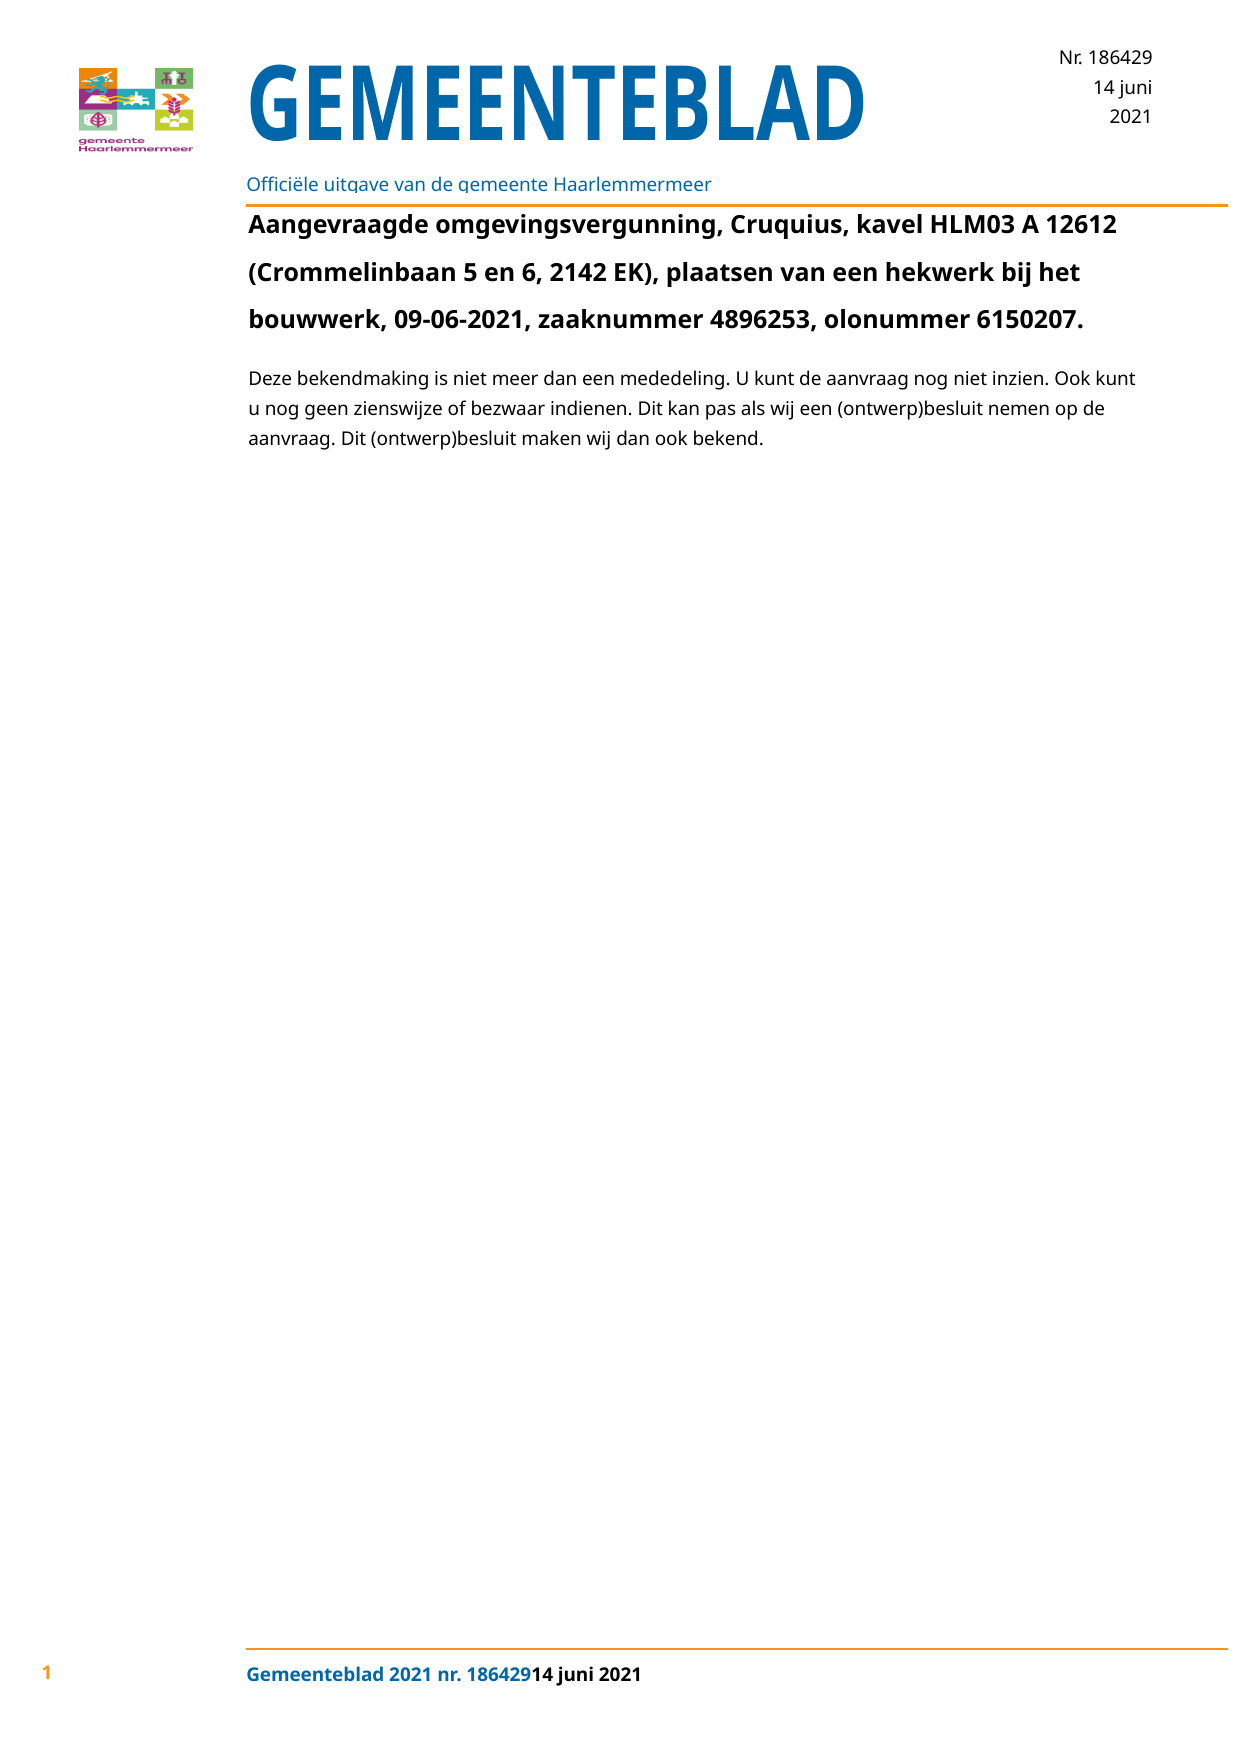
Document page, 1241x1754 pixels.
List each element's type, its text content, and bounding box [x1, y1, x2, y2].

text Deze bekendmaking is niet meer dan een mededeling. U kunt de aanvraag nog niet inzien. Ook kunt u nog geen zienswijze of bezwaar indienen. Dit kan pas als wij een (ontwerp)besluit nemen op de aanvraag. Dit (ontwerp)besluit maken wij dan ook bekend. [248, 366, 1152, 450]
picture [41, 47, 231, 172]
text Aangevraagde omgevingsvergunning, Cruquius, kavel HLM03 A 12612 (Crommelinbaan 5 en 6, 2142 EK), plaatsen van een hekwerk bij het bouwwerk, 09-06-2021, zaaknummer 4896253, olonummer 6150207. [248, 207, 1152, 336]
